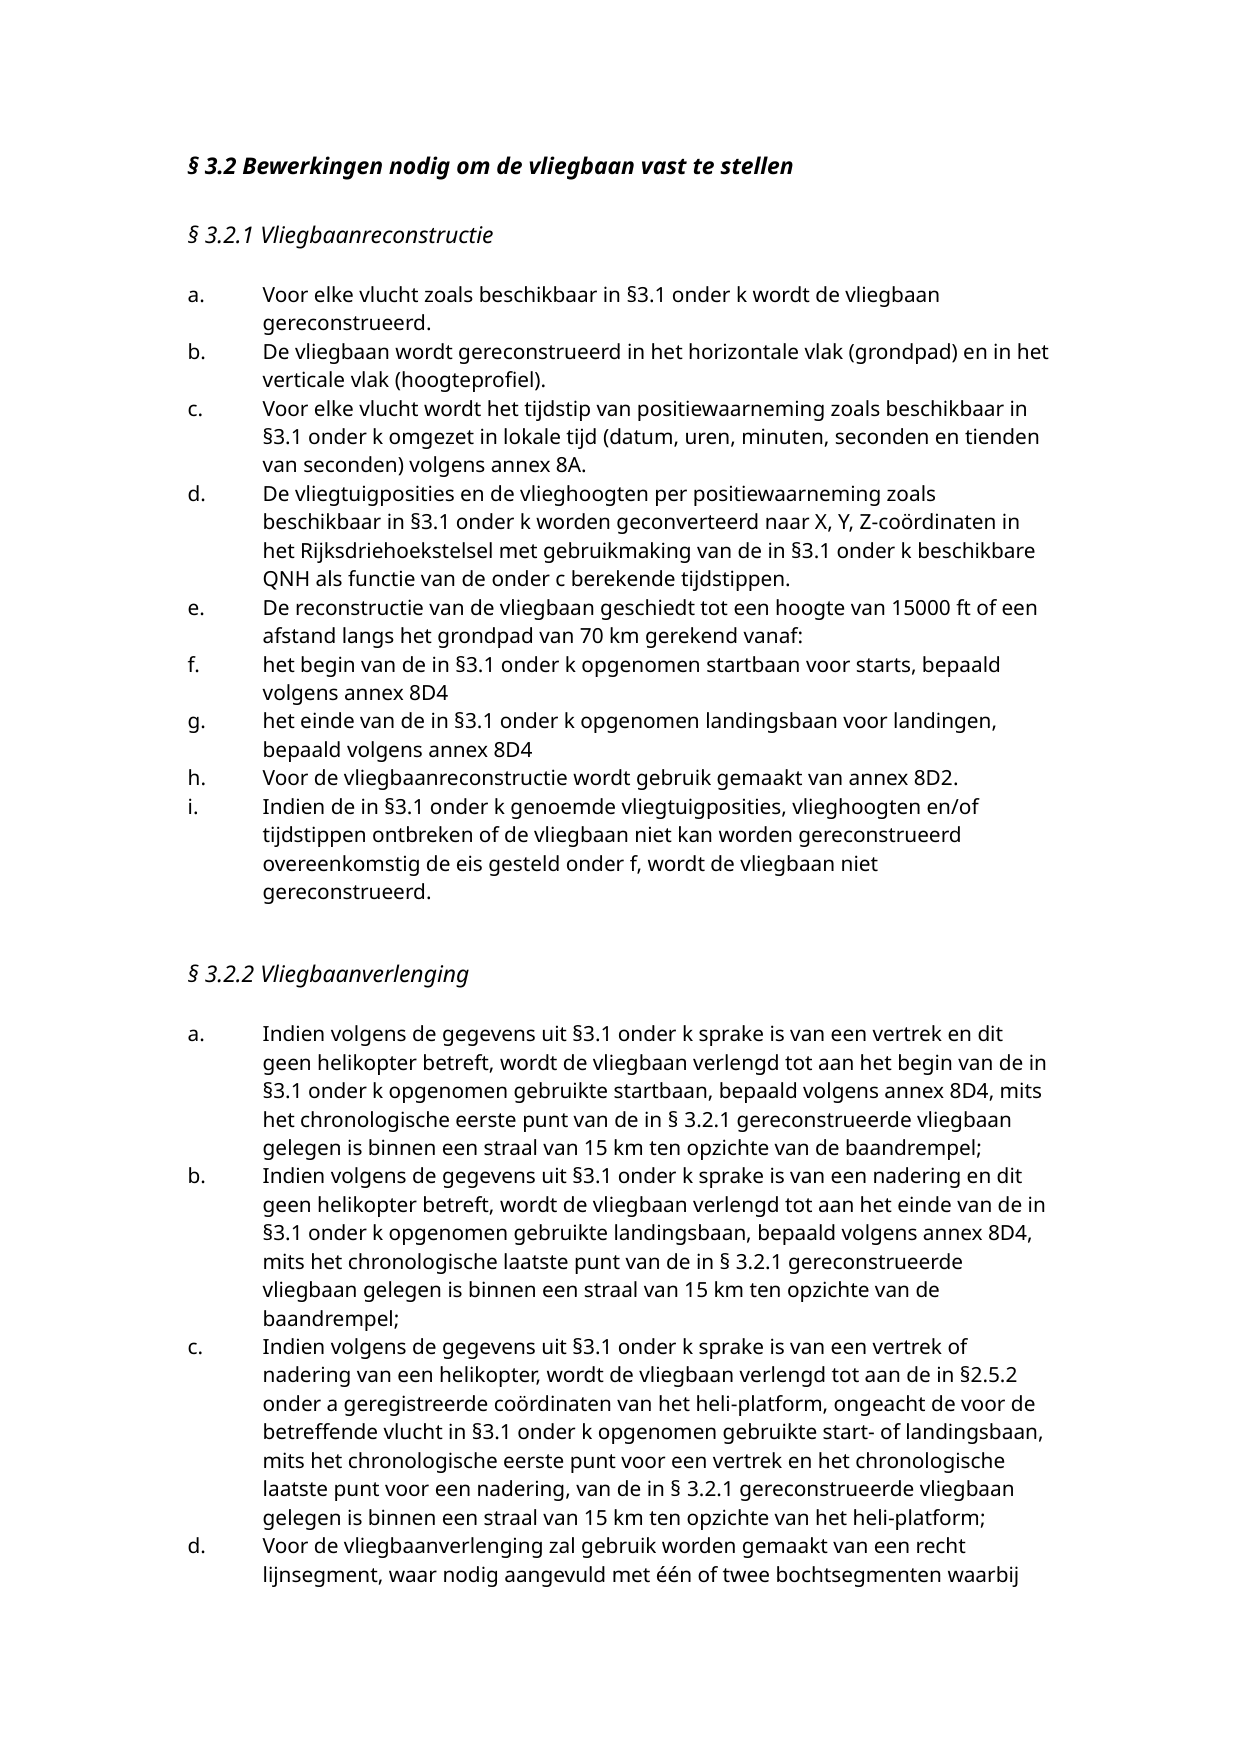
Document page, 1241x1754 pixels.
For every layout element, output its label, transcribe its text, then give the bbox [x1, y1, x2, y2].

list Voor elke vlucht zoals beschikbaar in §3.1 onder k wordt de vliegbaan gereconstrueerd. [187, 280, 1053, 337]
subtitle § 3.2.2 Vliegbaanverlenging [187, 958, 1053, 989]
list het einde van de in §3.1 onder k opgenomen landingsbaan voor landingen, bepaald volgens annex 8D4 [187, 707, 1053, 763]
subtitle § 3.2.1 Vliegbaanreconstructie [187, 219, 1053, 250]
list De reconstructie van de vliegbaan geschiedt tot een hoogte van 15000 ft of een afstand langs het grondpad van 70 km gerekend vanaf: [187, 593, 1053, 650]
list Voor de vliegbaanreconstructie wordt gebruik gemaakt van annex 8D2. [187, 763, 1053, 792]
list Indien volgens de gegevens uit §3.1 onder k sprake is van een vertrek of nadering van een helikopter, wordt de vliegbaan verlengd tot aan de in §2.5.2 onder a geregistreerde coördinaten van het heli-platform, ongeacht de voor de betreffende vlucht in §3.1 onder k opgenomen gebruikte start- of landingsbaan, mits het chronologische eerste punt voor een vertrek en het chronologische laatste punt voor een nadering, van de in § 3.2.1 gereconstrueerde vliegbaan gelegen is binnen een straal van 15 km ten opzichte van het heli-platform; [187, 1332, 1053, 1531]
list De vliegbaan wordt gereconstrueerd in het horizontale vlak (grondpad) en in het verticale vlak (hoogteprofiel). [187, 337, 1053, 394]
list het begin van de in §3.1 onder k opgenomen startbaan voor starts, bepaald volgens annex 8D4 [187, 650, 1053, 707]
list Indien volgens de gegevens uit §3.1 onder k sprake is van een vertrek en dit geen helikopter betreft, wordt de vliegbaan verlengd tot aan het begin van de in §3.1 onder k opgenomen gebruikte startbaan, bepaald volgens annex 8D4, mits het chronologische eerste punt van de in § 3.2.1 gereconstrueerde vliegbaan gelegen is binnen een straal van 15 km ten opzichte van de baandrempel; [187, 1019, 1053, 1162]
list Voor elke vlucht wordt het tijdstip van positiewaarneming zoals beschikbaar in §3.1 onder k omgezet in lokale tijd (datum, uren, minuten, seconden en tienden van seconden) volgens annex 8A. [187, 394, 1053, 479]
list Indien volgens de gegevens uit §3.1 onder k sprake is van een nadering en dit geen helikopter betreft, wordt de vliegbaan verlengd tot aan het einde van de in §3.1 onder k opgenomen gebruikte landingsbaan, bepaald volgens annex 8D4, mits het chronologische laatste punt van de in § 3.2.1 gereconstrueerde vliegbaan gelegen is binnen een straal van 15 km ten opzichte van de baandrempel; [187, 1162, 1053, 1332]
list Indien de in §3.1 onder k genoemde vliegtuigposities, vlieghoogten en/of tijdstippen ontbreken of de vliegbaan niet kan worden gereconstrueerd overeenkomstig de eis gesteld onder f, wordt de vliegbaan niet gereconstrueerd. [187, 792, 1053, 906]
list De vliegtuigposities en de vlieghoogten per positiewaarneming zoals beschikbaar in §3.1 onder k worden geconverteerd naar X, Y, Z-coördinaten in het Rijksdriehoekstelsel met gebruikmaking van de in §3.1 onder k beschikbare QNH als functie van de onder c berekende tijdstippen. [187, 479, 1053, 593]
subtitle § 3.2 Bewerkingen nodig om de vliegbaan vast te stellen [187, 150, 1053, 181]
list Voor de vliegbaanverlenging zal gebruik worden gemaakt van een recht lijnsegment, waar nodig aangevuld met één of twee bochtsegmenten waarbij [187, 1531, 1053, 1588]
